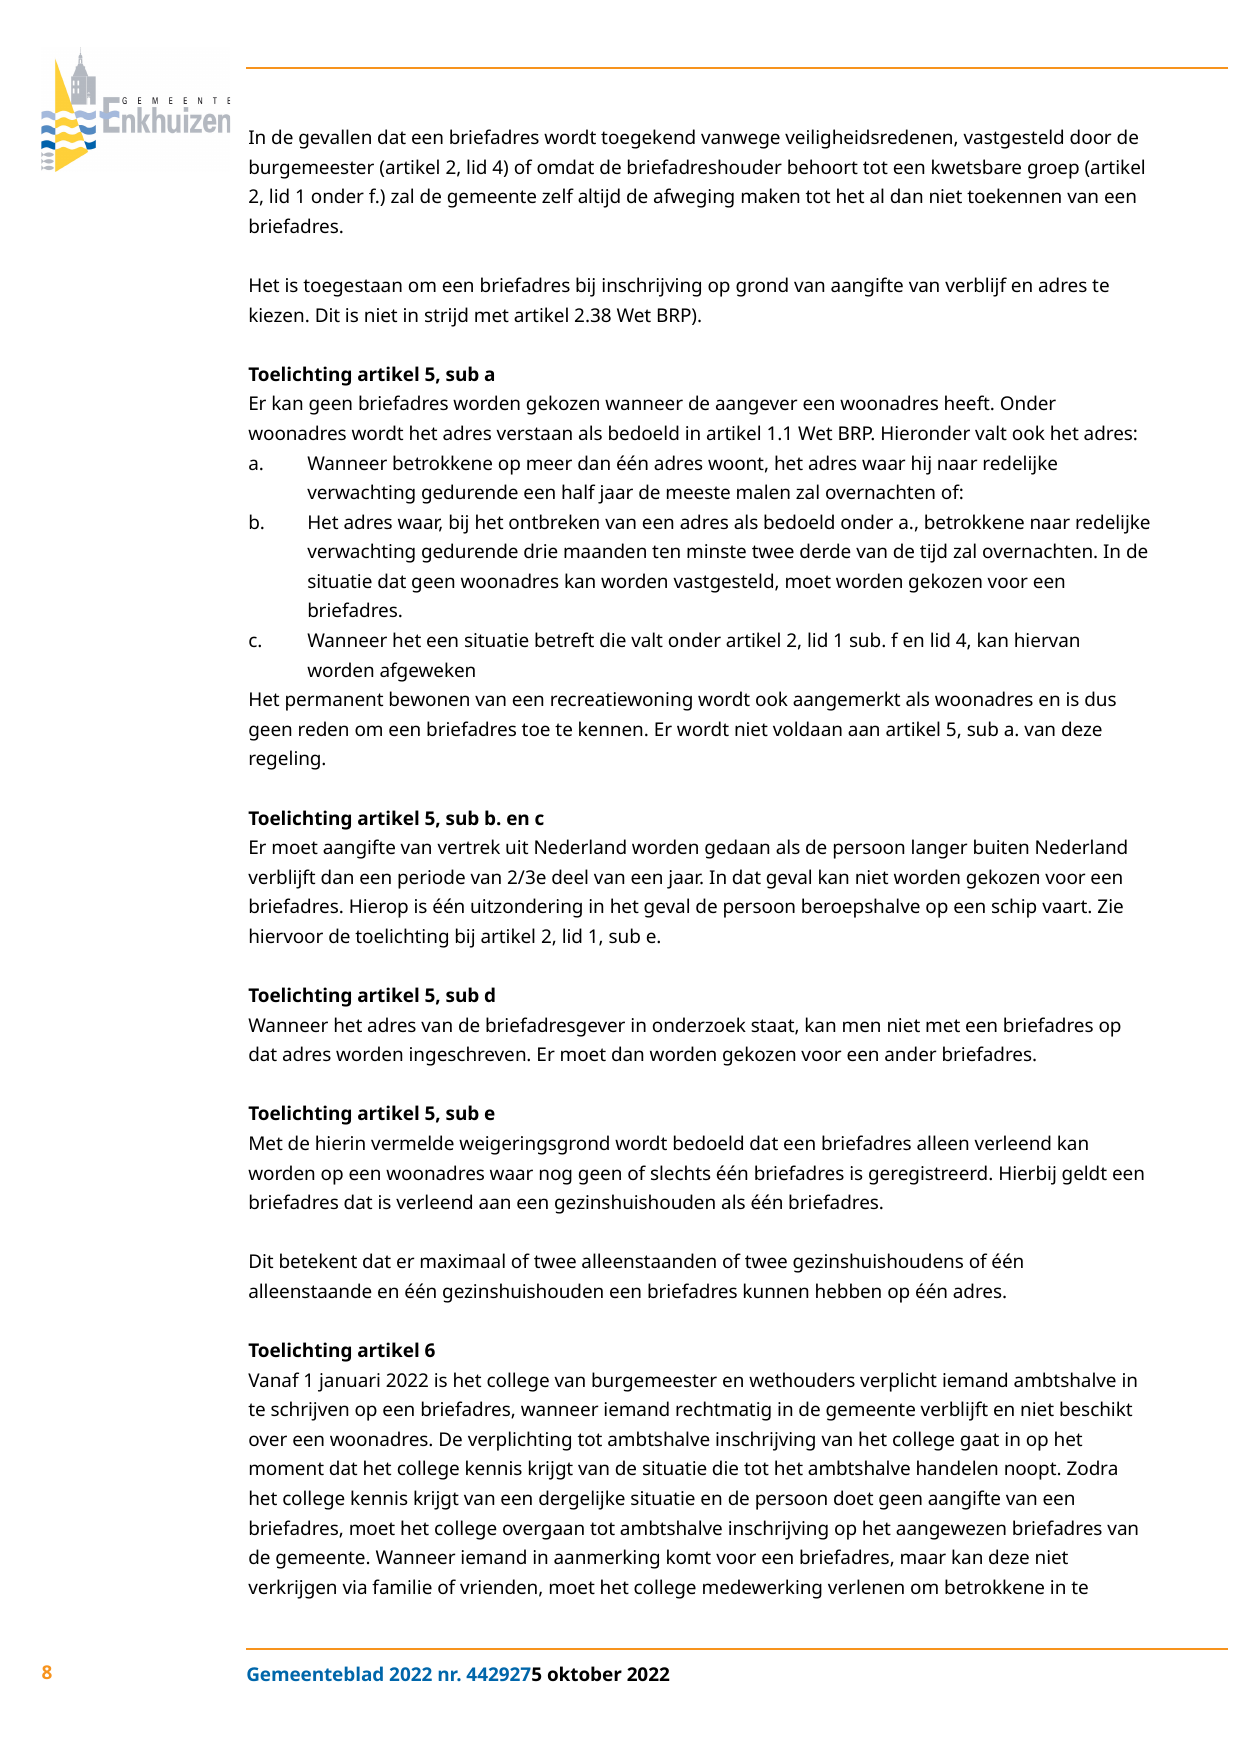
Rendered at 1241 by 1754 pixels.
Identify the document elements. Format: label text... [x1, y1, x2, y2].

text Toelichting artikel 5, sub b. en c [248, 805, 1152, 831]
list Wanneer het een situatie betreft die valt onder artikel 2, lid 1 sub. f en lid 4, kan hiervan worden afgeweken [248, 627, 1152, 683]
text Toelichting artikel 5, sub e [248, 1101, 1152, 1126]
text Toelichting artikel 5, sub a [248, 361, 1152, 387]
text In de gevallen dat een briefadres wordt toegekend vanwege veiligheidsredenen, vastgesteld door de burgemeester (artikel 2, lid 4) of omdat de briefadreshouder behoort tot een kwetsbare groep (artikel 2, lid 1 onder f.) zal de gemeente zelf altijd de afweging maken tot het al dan niet toekennen van een briefadres. [248, 124, 1152, 239]
list Het adres waar, bij het ontbreken van een adres als bedoeld onder a., betrokkene naar redelijke verwachting gedurende drie maanden ten minste twee derde van de tijd zal overnachten. In de situatie dat geen woonadres kan worden vastgesteld, moet worden gekozen voor een briefadres. [248, 509, 1152, 623]
text Er moet aangifte van vertrek uit Nederland worden gedaan als de persoon langer buiten Nederland verblijft dan een periode van 2/3e deel van een jaar. In dat geval kan niet worden gekozen voor een briefadres. Hierop is één uitzondering in het geval de persoon beroepshalve op een schip vaart. Zie hiervoor de toelichting bij artikel 2, lid 1, sub e. [248, 834, 1152, 949]
text Toelichting artikel 5, sub d [248, 982, 1152, 1008]
picture [41, 47, 231, 172]
text Met de hierin vermelde weigeringsgrond wordt bedoeld dat een briefadres alleen verleend kan worden op een woonadres waar nog geen of slechts één briefadres is geregistreerd. Hierbij geldt een briefadres dat is verleend aan een gezinshuishouden als één briefadres. [248, 1130, 1152, 1215]
text Het permanent bewonen van een recreatiewoning wordt ook aangemerkt als woonadres en is dus geen reden om een briefadres toe te kennen. Er wordt niet voldaan aan artikel 5, sub a. van deze regeling. [248, 686, 1152, 771]
text Dit betekent dat er maximaal of twee alleenstaanden of twee gezinshuishoudens of één alleenstaande en één gezinshuishouden een briefadres kunnen hebben op één adres. [248, 1248, 1152, 1304]
list Wanneer betrokkene op meer dan één adres woont, het adres waar hij naar redelijke verwachting gedurende een half jaar de meeste malen zal overnachten of: [248, 450, 1152, 505]
text Vanaf 1 januari 2022 is het college van burgemeester en wethouders verplicht iemand ambtshalve in te schrijven op een briefadres, wanneer iemand rechtmatig in de gemeente verblijft en niet beschikt over een woonadres. De verplichting tot ambtshalve inschrijving van het college gaat in op het moment dat het college kennis krijgt van de situatie die tot het ambtshalve handelen noopt. Zodra het college kennis krijgt van een dergelijke situatie en de persoon doet geen aangifte van een briefadres, moet het college overgaan tot ambtshalve inschrijving op het aangewezen briefadres van de gemeente. Wanneer iemand in aanmerking komt voor een briefadres, maar kan deze niet verkrijgen via familie of vrienden, moet het college medewerking verlenen om betrokkene in te [248, 1367, 1152, 1600]
text Er kan geen briefadres worden gekozen wanneer de aangever een woonadres heeft. Onder woonadres wordt het adres verstaan als bedoeld in artikel 1.1 Wet BRP. Hieronder valt ook het adres: [248, 391, 1152, 446]
text Toelichting artikel 6 [248, 1337, 1152, 1363]
text Het is toegestaan om een briefadres bij inschrijving op grond van aangifte van verblijf en adres te kiezen. Dit is niet in strijd met artikel 2.38 Wet BRP). [248, 272, 1152, 328]
text Wanneer het adres van de briefadresgever in onderzoek staat, kan men niet met een briefadres op dat adres worden ingeschreven. Er moet dan worden gekozen voor een ander briefadres. [248, 1012, 1152, 1067]
